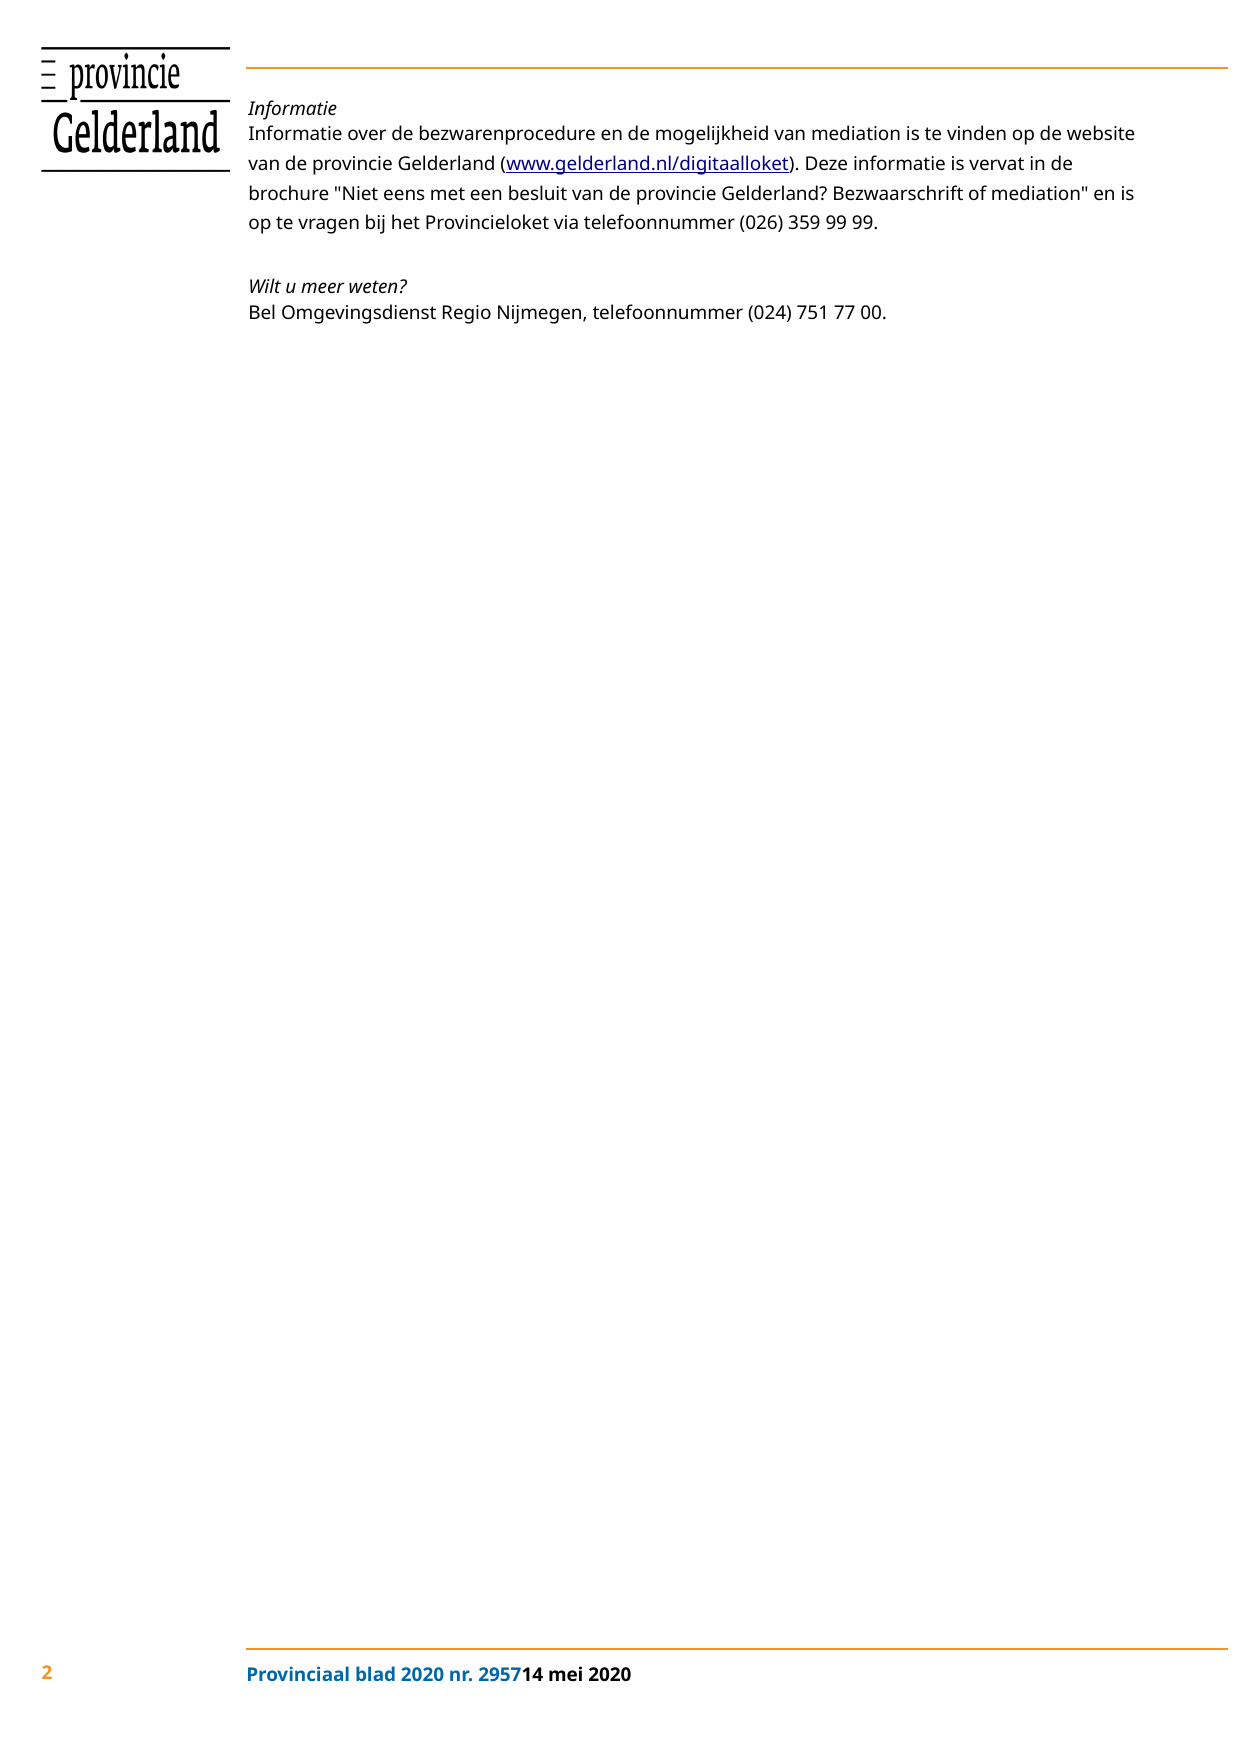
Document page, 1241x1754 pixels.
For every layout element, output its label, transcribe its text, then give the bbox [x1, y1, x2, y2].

text Informatie over de bezwarenprocedure en de mogelijkheid van mediation is te vinden op de website van de provincie Gelderland (www.gelderland.nl/digitaalloket). Deze informatie is vervat in de brochure "Niet eens met een besluit van de provincie Gelderland? Bezwaarschrift of mediation" en is op te vragen bij het Provincieloket via telefoonnummer (026) 359 99 99. [248, 121, 1152, 235]
picture [41, 47, 231, 172]
text Bel Omgevingsdienst Regio Nijmegen, telefoonnummer (024) 751 77 00. [248, 299, 1152, 325]
text Wilt u meer weten? [248, 273, 1152, 299]
text Informatie [248, 95, 1152, 121]
